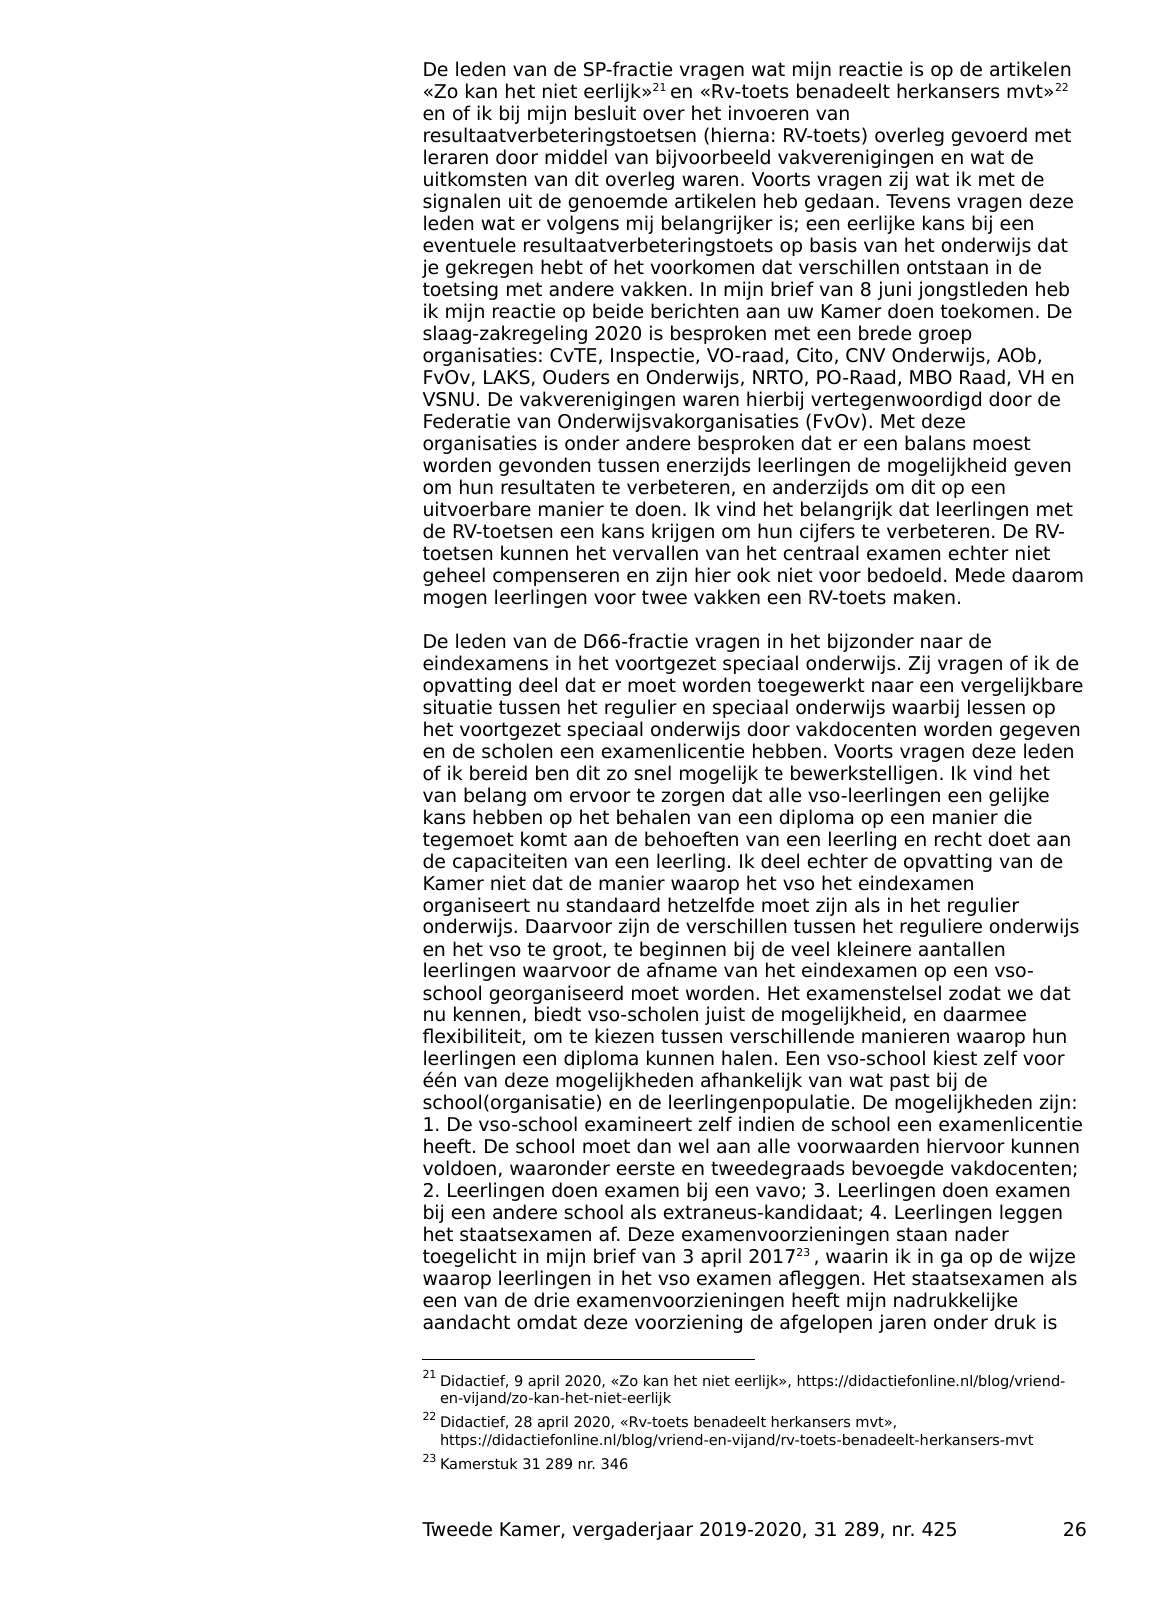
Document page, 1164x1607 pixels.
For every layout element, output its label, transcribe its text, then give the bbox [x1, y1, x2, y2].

text Didactief, 9 april 2020, «Zo kan het niet eerlijk», https://didactiefonline.nl/blog/vriend-en-vijand/zo-kan-het-niet-eerlijk [422, 1368, 1087, 1407]
text De leden van de D66-fractie vragen in het bijzonder naar de eindexamens in het voortgezet speciaal onderwijs. Zij vragen of ik de opvatting deel dat er moet worden toegewerkt naar een vergelijkbare situatie tussen het regulier en speciaal onderwijs waarbij lessen op het voortgezet speciaal onderwijs door vakdocenten worden gegeven en de scholen een examenlicentie hebben. Voorts vragen deze leden of ik bereid ben dit zo snel mogelijk te bewerkstelligen. Ik vind het van belang om ervoor te zorgen dat alle vso-leerlingen een gelijke kans hebben op het behalen van een diploma op een manier die tegemoet komt aan de behoeften van een leerling en recht doet aan de capaciteiten van een leerling. Ik deel echter de opvatting van de Kamer niet dat de manier waarop het vso het eindexamen organiseert nu standaard hetzelfde moet zijn als in het regulier onderwijs. Daarvoor zijn de verschillen tussen het reguliere onderwijs en het vso te groot, te beginnen bij de veel kleinere aantallen leerlingen waarvoor de afname van het eindexamen op een vso-school georganiseerd moet worden. Het examenstelsel zodat we dat nu kennen, biedt vso-scholen juist de mogelijkheid, en daarmee flexibiliteit, om te kiezen tussen verschillende manieren waarop hun leerlingen een diploma kunnen halen. Een vso-school kiest zelf voor één van deze mogelijkheden afhankelijk van wat past bij de school(organisatie) en de leerlingenpopulatie. De mogelijkheden zijn: 1. De vso-school examineert zelf indien de school een examenlicentie heeft. De school moet dan wel aan alle voorwaarden hiervoor kunnen voldoen, waaronder eerste en tweedegraads bevoegde vakdocenten; 2. Leerlingen doen examen bij een vavo; 3. Leerlingen doen examen bij een andere school als extraneus-kandidaat; 4. Leerlingen leggen het staatsexamen af. Deze examenvoorzieningen staan nader toegelicht in mijn brief van 3 april 2017, waarin ik in ga op de wijze waarop leerlingen in het vso examen afleggen. Het staatsexamen als een van de drie examenvoorzieningen heeft mijn nadrukkelijke aandacht omdat deze voorziening de afgelopen jaren onder druk is [422, 631, 1087, 1334]
text Kamerstuk 31 289 nr. 346 [422, 1452, 1087, 1474]
text Didactief, 28 april 2020, «Rv-toets benadeelt herkansers mvt», https://didactiefonline.nl/blog/vriend-en-vijand/rv-toets-benadeelt-herkansers-mvt [422, 1410, 1087, 1449]
text De leden van de SP-fractie vragen wat mijn reactie is op de artikelen «Zo kan het niet eerlijk»en «Rv-toets benadeelt herkansers mvt» en of ik bij mijn besluit over het invoeren van resultaatverbeteringstoetsen (hierna: RV-toets) overleg gevoerd met leraren door middel van bijvoorbeeld vakverenigingen en wat de uitkomsten van dit overleg waren. Voorts vragen zij wat ik met de signalen uit de genoemde artikelen heb gedaan. Tevens vragen deze leden wat er volgens mij belangrijker is; een eerlijke kans bij een eventuele resultaatverbeteringstoets op basis van het onderwijs dat je gekregen hebt of het voorkomen dat verschillen ontstaan in de toetsing met andere vakken. In mijn brief van 8 juni jongstleden heb ik mijn reactie op beide berichten aan uw Kamer doen toekomen. De slaag-zakregeling 2020 is besproken met een brede groep organisaties: CvTE, Inspectie, VO-raad, Cito, CNV Onderwijs, AOb, FvOv, LAKS, Ouders en Onderwijs, NRTO, PO-Raad, MBO Raad, VH en VSNU. De vakverenigingen waren hierbij vertegenwoordigd door de Federatie van Onderwijsvakorganisaties (FvOv). Met deze organisaties is onder andere besproken dat er een balans moest worden gevonden tussen enerzijds leerlingen de mogelijkheid geven om hun resultaten te verbeteren, en anderzijds om dit op een uitvoerbare manier te doen. Ik vind het belangrijk dat leerlingen met de RV-toetsen een kans krijgen om hun cijfers te verbeteren. De RV-toetsen kunnen het vervallen van het centraal examen echter niet geheel compenseren en zijn hier ook niet voor bedoeld. Mede daarom mogen leerlingen voor twee vakken een RV-toets maken. [422, 59, 1087, 608]
